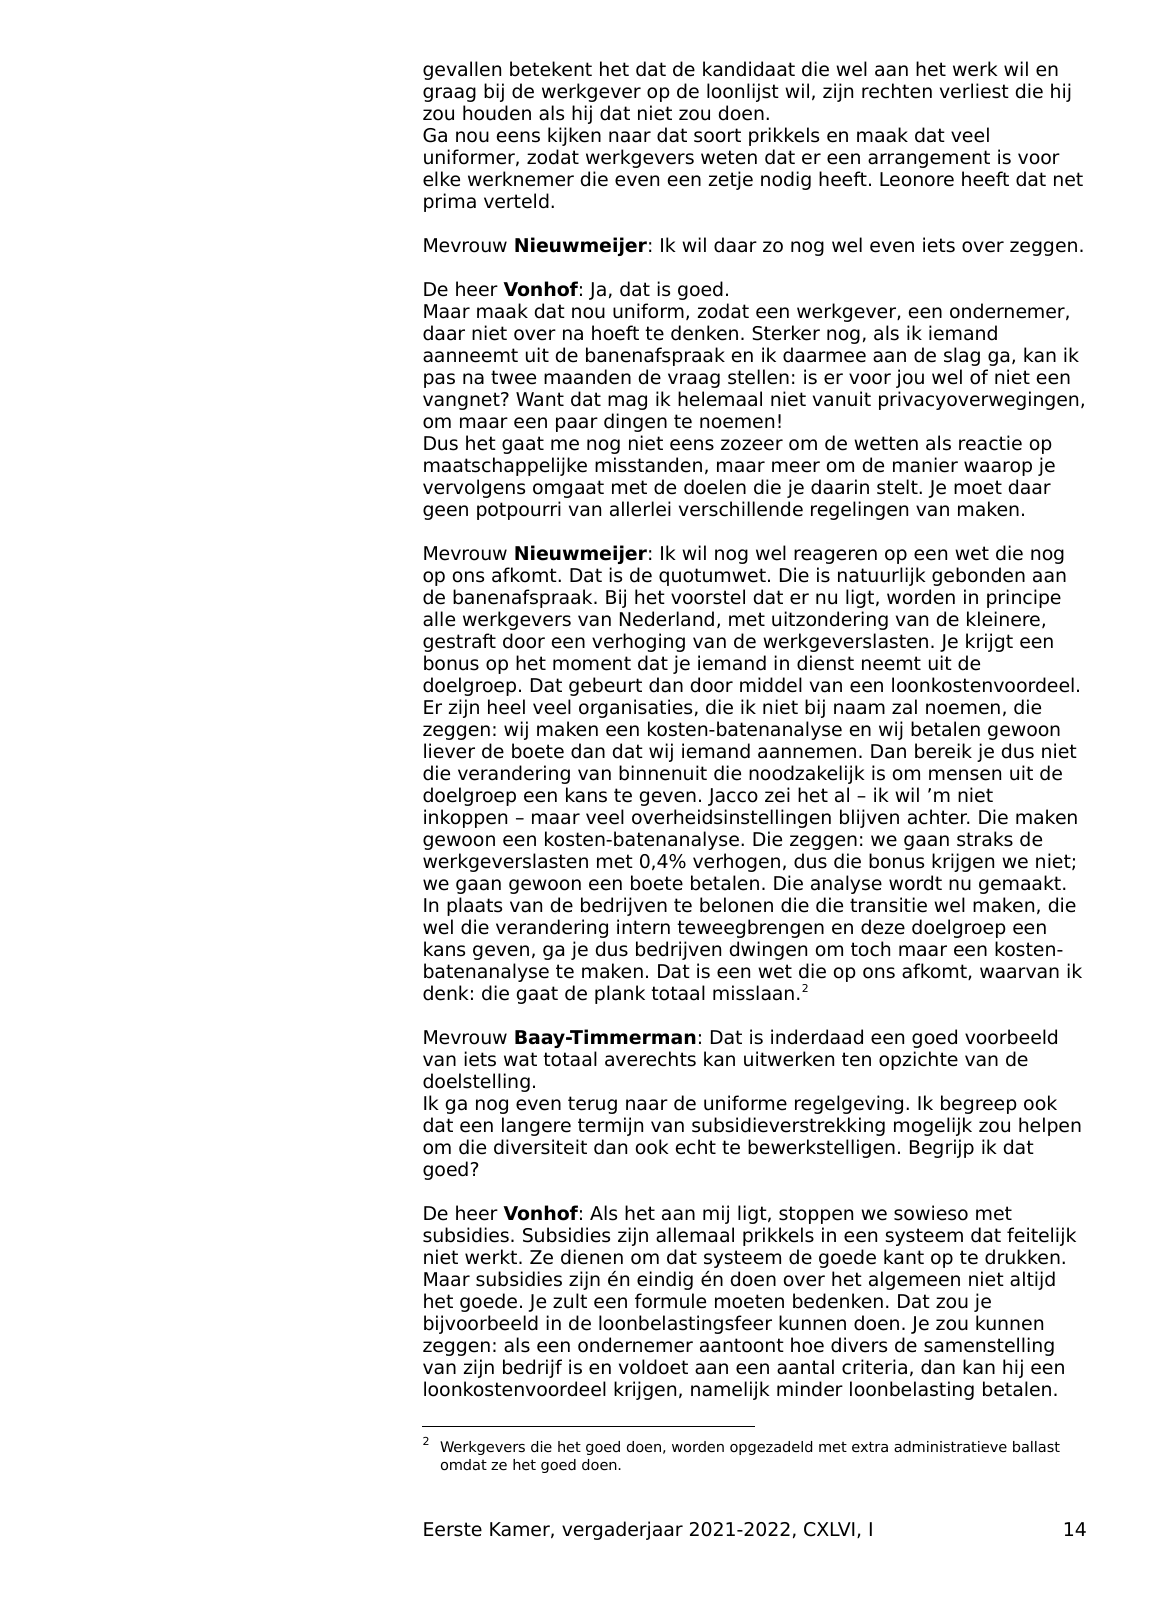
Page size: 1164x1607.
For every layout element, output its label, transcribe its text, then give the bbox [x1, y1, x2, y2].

text Mevrouw Nieuwmeijer: Ik wil daar zo nog wel even iets over zeggen. [422, 235, 1087, 257]
text Mevrouw Nieuwmeijer: Ik wil nog wel reageren op een wet die nog op ons afkomt. Dat is de quotumwet. Die is natuurlijk gebonden aan de banenafspraak. Bij het voorstel dat er nu ligt, worden in principe alle werkgevers van Nederland, met uitzondering van de kleinere, gestraft door een verhoging van de werkgeverslasten. Je krijgt een bonus op het moment dat je iemand in dienst neemt uit de doelgroep. Dat gebeurt dan door middel van een loonkostenvoordeel. Er zijn heel veel organisaties, die ik niet bij naam zal noemen, die zeggen: wij maken een kosten-batenanalyse en wij betalen gewoon liever de boete dan dat wij iemand aannemen. Dan bereik je dus niet die verandering van binnenuit die noodzakelijk is om mensen uit de doelgroep een kans te geven. Jacco zei het al – ik wil ’m niet inkoppen – maar veel overheidsinstellingen blijven achter. Die maken gewoon een kosten-batenanalyse. Die zeggen: we gaan straks de werkgeverslasten met 0,4% verhogen, dus die bonus krijgen we niet; we gaan gewoon een boete betalen. Die analyse wordt nu gemaakt. In plaats van de bedrijven te belonen die die transitie wel maken, die wel die verandering intern teweegbrengen en deze doelgroep een kans geven, ga je dus bedrijven dwingen om toch maar een kosten-batenanalyse te maken. Dat is een wet die op ons afkomt, waarvan ik denk: die gaat de plank totaal misslaan. [422, 543, 1087, 1005]
text De heer Vonhof: Als het aan mij ligt, stoppen we sowieso met subsidies. Subsidies zijn allemaal prikkels in een systeem dat feitelijk niet werkt. Ze dienen om dat systeem de goede kant op te drukken. Maar subsidies zijn én eindig én doen over het algemeen niet altijd het goede. Je zult een formule moeten bedenken. Dat zou je bijvoorbeeld in de loonbelastingsfeer kunnen doen. Je zou kunnen zeggen: als een ondernemer aantoont hoe divers de samenstelling van zijn bedrijf is en voldoet aan een aantal criteria, dan kan hij een loonkostenvoordeel krijgen, namelijk minder loonbelasting betalen. [422, 1203, 1087, 1401]
text Mevrouw Baay-Timmerman: Dat is inderdaad een goed voorbeeld van iets wat totaal averechts kan uitwerken ten opzichte van de doelstelling. [422, 1027, 1087, 1093]
text Werkgevers die het goed doen, worden opgezadeld met extra administratieve ballast omdat ze het goed doen. [422, 1435, 1087, 1474]
text Dus het gaat me nog niet eens zozeer om de wetten als reactie op maatschappelijke misstanden, maar meer om de manier waarop je vervolgens omgaat met de doelen die je daarin stelt. Je moet daar geen potpourri van allerlei verschillende regelingen van maken. [422, 433, 1087, 521]
text Ik ga nog even terug naar de uniforme regelgeving. Ik begreep ook dat een langere termijn van subsidieverstrekking mogelijk zou helpen om die diversiteit dan ook echt te bewerkstelligen. Begrijp ik dat goed? [422, 1093, 1087, 1181]
text Ga nou eens kijken naar dat soort prikkels en maak dat veel uniformer, zodat werkgevers weten dat er een arrangement is voor elke werknemer die even een zetje nodig heeft. Leonore heeft dat net prima verteld. [422, 125, 1087, 213]
text De heer Vonhof: Ja, dat is goed. [422, 279, 1087, 301]
text gevallen betekent het dat de kandidaat die wel aan het werk wil en graag bij de werkgever op de loonlijst wil, zijn rechten verliest die hij zou houden als hij dat niet zou doen. [422, 59, 1087, 125]
text Maar maak dat nou uniform, zodat een werkgever, een ondernemer, daar niet over na hoeft te denken. Sterker nog, als ik iemand aanneemt uit de banenafspraak en ik daarmee aan de slag ga, kan ik pas na twee maanden de vraag stellen: is er voor jou wel of niet een vangnet? Want dat mag ik helemaal niet vanuit privacyoverwegingen, om maar een paar dingen te noemen! [422, 301, 1087, 433]
